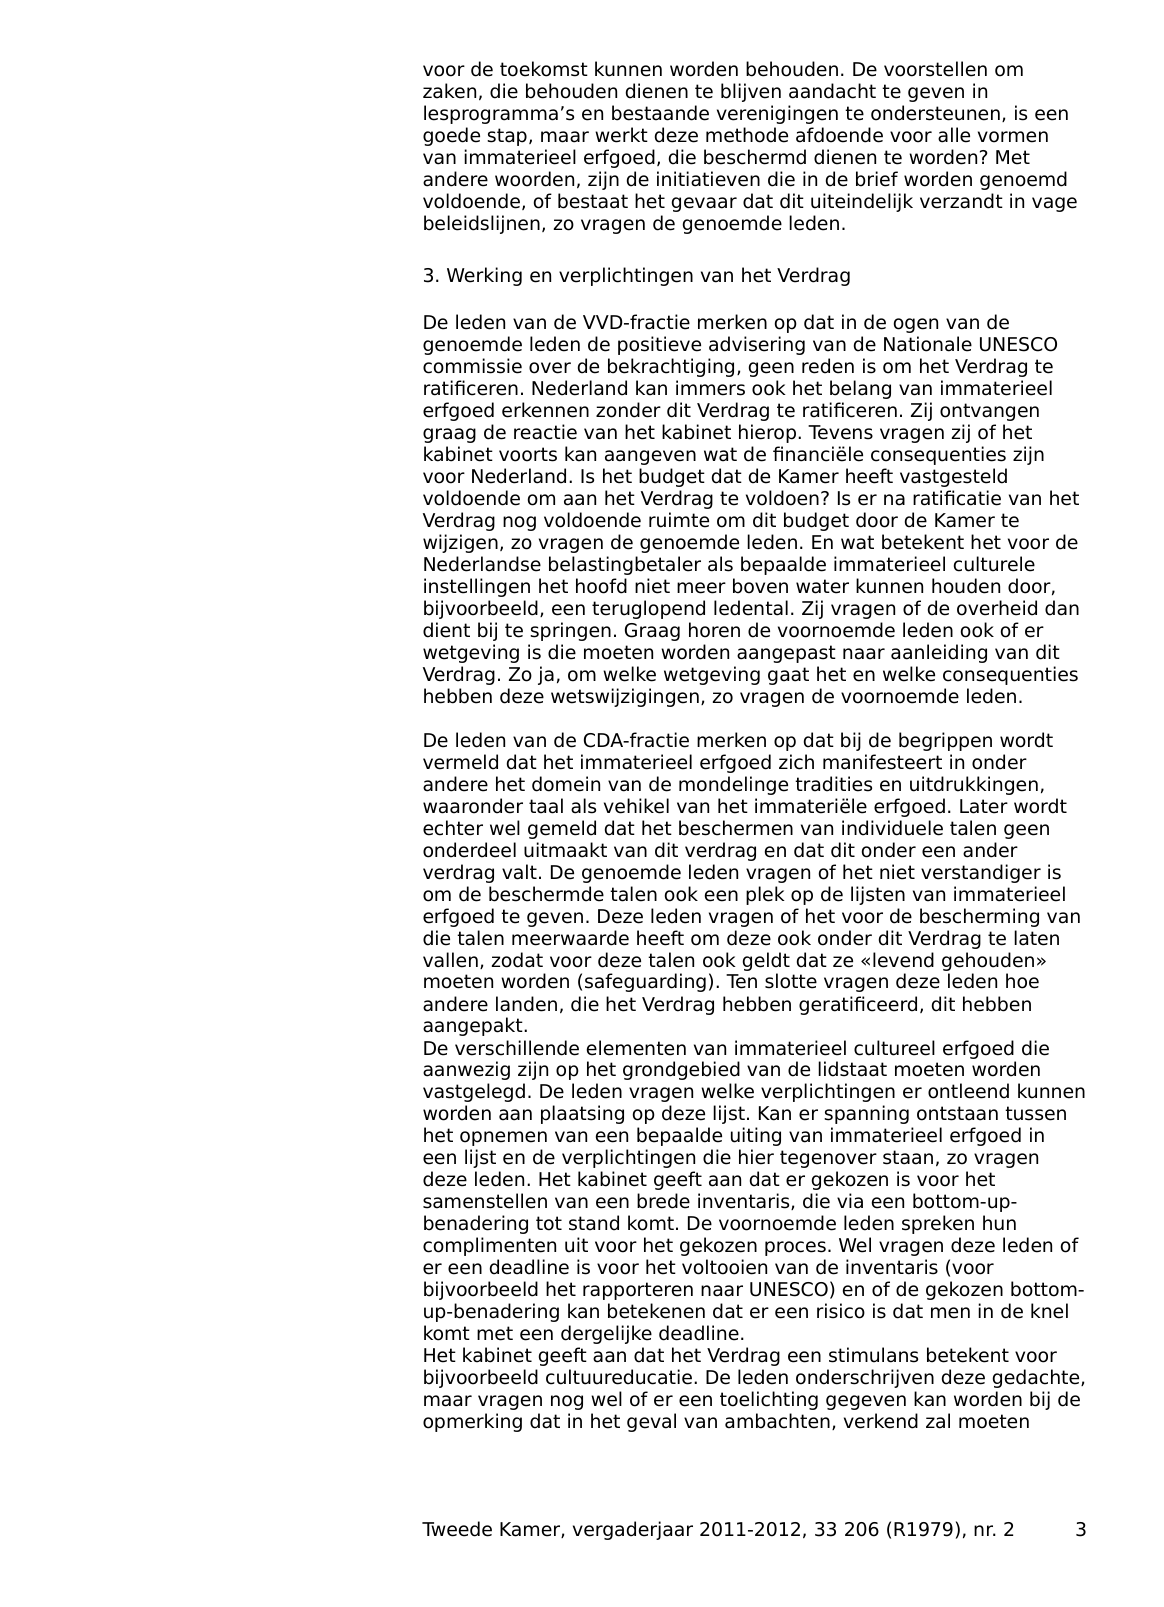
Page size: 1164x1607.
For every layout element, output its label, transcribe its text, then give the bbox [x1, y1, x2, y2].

text De leden van de VVD-fractie merken op dat in de ogen van de genoemde leden de positieve advisering van de Nationale UNESCO commissie over de bekrachtiging, geen reden is om het Verdrag te ratificeren. Nederland kan immers ook het belang van immaterieel erfgoed erkennen zonder dit Verdrag te ratificeren. Zij ontvangen graag de reactie van het kabinet hierop. Tevens vragen zij of het kabinet voorts kan aangeven wat de financiële consequenties zijn voor Nederland. Is het budget dat de Kamer heeft vastgesteld voldoende om aan het Verdrag te voldoen? Is er na ratificatie van het Verdrag nog voldoende ruimte om dit budget door de Kamer te wijzigen, zo vragen de genoemde leden. En wat betekent het voor de Nederlandse belastingbetaler als bepaalde immaterieel culturele instellingen het hoofd niet meer boven water kunnen houden door, bijvoorbeeld, een teruglopend ledental. Zij vragen of de overheid dan dient bij te springen. Graag horen de voornoemde leden ook of er wetgeving is die moeten worden aangepast naar aanleiding van dit Verdrag. Zo ja, om welke wetgeving gaat het en welke consequenties hebben deze wetswijzigingen, zo vragen de voornoemde leden. [422, 312, 1087, 707]
text voor de toekomst kunnen worden behouden. De voorstellen om zaken, die behouden dienen te blijven aandacht te geven in lesprogramma’s en bestaande verenigingen te ondersteunen, is een goede stap, maar werkt deze methode afdoende voor alle vormen van immaterieel erfgoed, die beschermd dienen te worden? Met andere woorden, zijn de initiatieven die in de brief worden genoemd voldoende, of bestaat het gevaar dat dit uiteindelijk verzandt in vage beleidslijnen, zo vragen de genoemde leden. [422, 59, 1087, 235]
subtitle 3. Werking en verplichtingen van het Verdrag [422, 265, 1087, 287]
text De leden van de CDA-fractie merken op dat bij de begrippen wordt vermeld dat het immaterieel erfgoed zich manifesteert in onder andere het domein van de mondelinge tradities en uitdrukkingen, waaronder taal als vehikel van het immateriële erfgoed. Later wordt echter wel gemeld dat het beschermen van individuele talen geen onderdeel uitmaakt van dit verdrag en dat dit onder een ander verdrag valt. De genoemde leden vragen of het niet verstandiger is om de beschermde talen ook een plek op de lijsten van immaterieel erfgoed te geven. Deze leden vragen of het voor de bescherming van die talen meerwaarde heeft om deze ook onder dit Verdrag te laten vallen, zodat voor deze talen ook geldt dat ze «levend gehouden» moeten worden (safeguarding). Ten slotte vragen deze leden hoe andere landen, die het Verdrag hebben geratificeerd, dit hebben aangepakt. [422, 730, 1087, 1037]
text Het kabinet geeft aan dat het Verdrag een stimulans betekent voor bijvoorbeeld cultuureducatie. De leden onderschrijven deze gedachte, maar vragen nog wel of er een toelichting gegeven kan worden bij de opmerking dat in het geval van ambachten, verkend zal moeten [422, 1345, 1087, 1433]
text De verschillende elementen van immaterieel cultureel erfgoed die aanwezig zijn op het grondgebied van de lidstaat moeten worden vastgelegd. De leden vragen welke verplichtingen er ontleend kunnen worden aan plaatsing op deze lijst. Kan er spanning ontstaan tussen het opnemen van een bepaalde uiting van immaterieel erfgoed in een lijst en de verplichtingen die hier tegenover staan, zo vragen deze leden. Het kabinet geeft aan dat er gekozen is voor het samenstellen van een brede inventaris, die via een bottom-up-benadering tot stand komt. De voornoemde leden spreken hun complimenten uit voor het gekozen proces. Wel vragen deze leden of er een deadline is voor het voltooien van de inventaris (voor bijvoorbeeld het rapporteren naar UNESCO) en of de gekozen bottom-up-benadering kan betekenen dat er een risico is dat men in de knel komt met een dergelijke deadline. [422, 1037, 1087, 1345]
